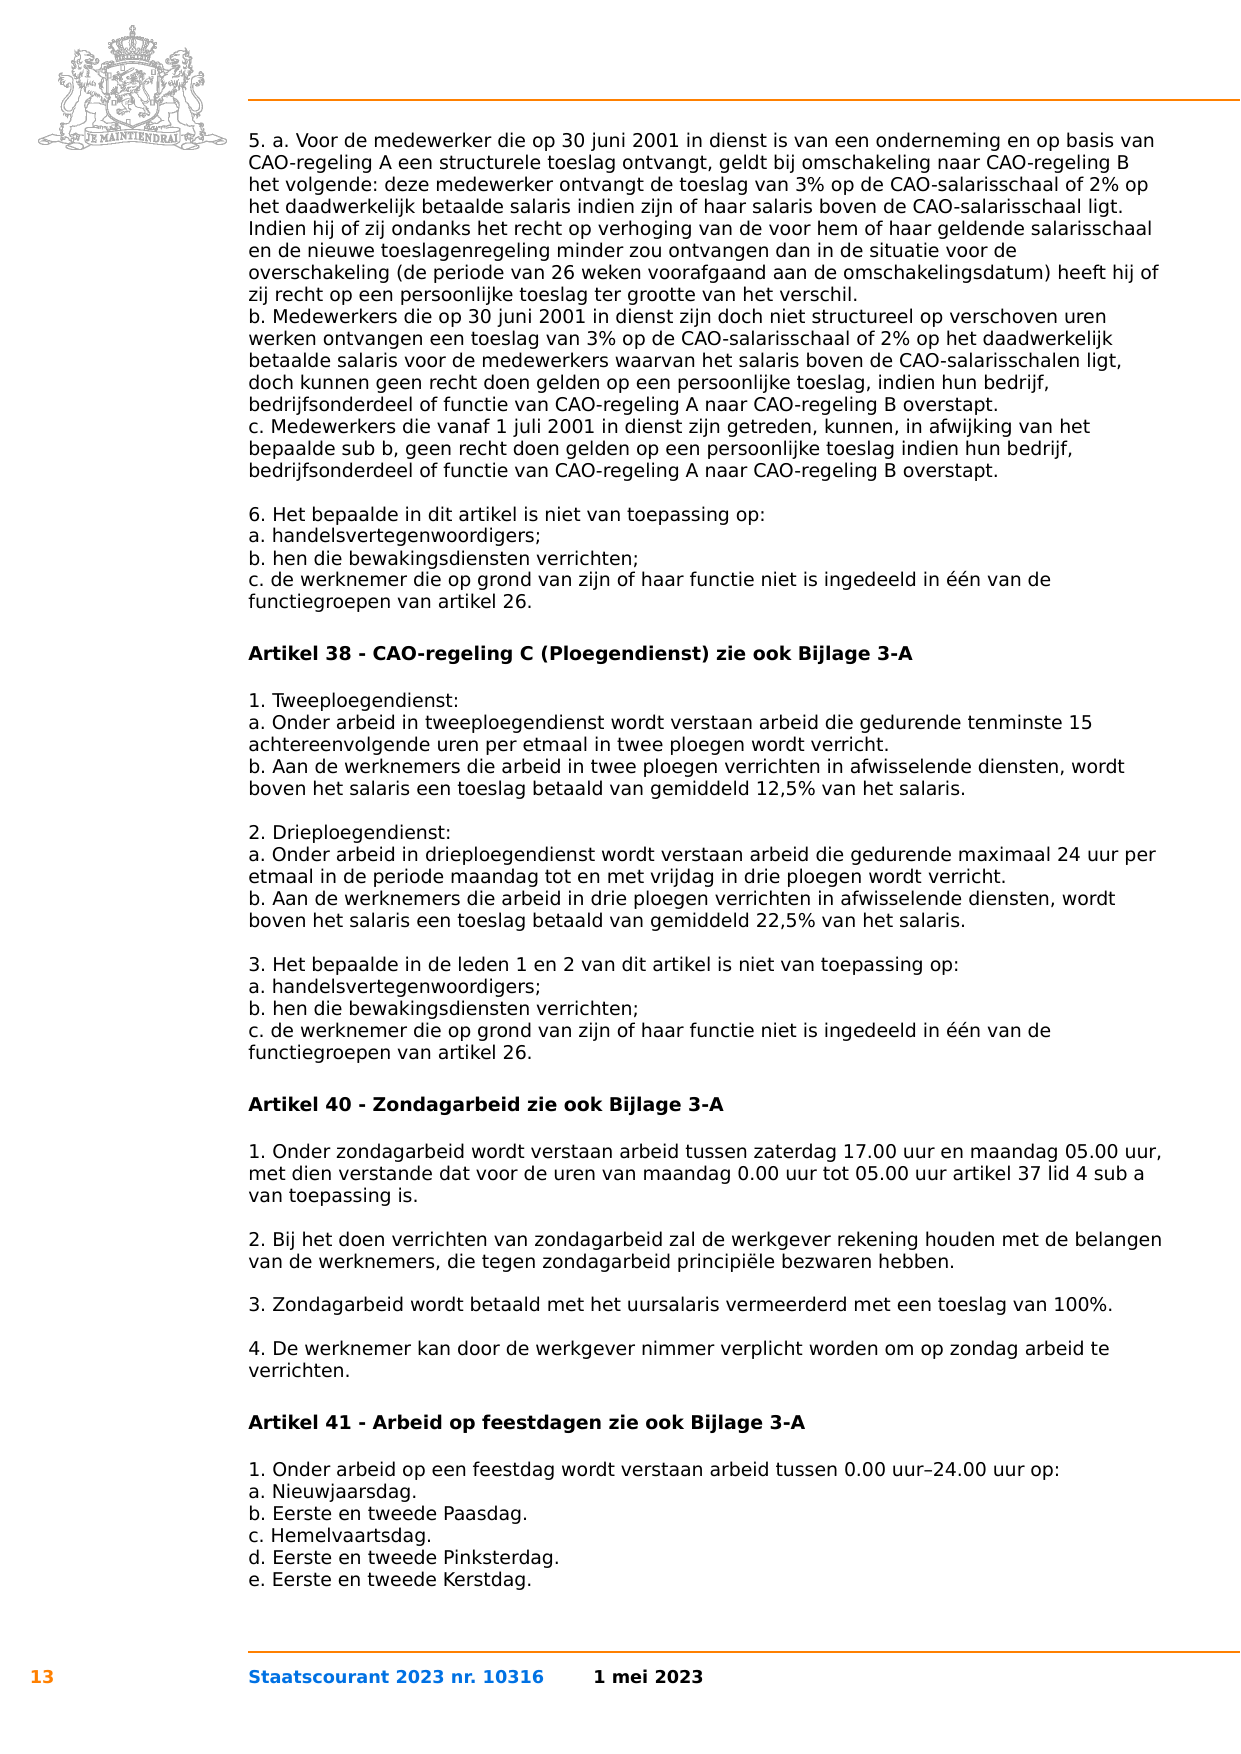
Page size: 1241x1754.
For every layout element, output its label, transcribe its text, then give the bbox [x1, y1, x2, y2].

text d. Eerste en tweede Pinksterdag. [248, 1547, 1163, 1569]
text a. Onder arbeid in drieploegendienst wordt verstaan arbeid die gedurende maximaal 24 uur per etmaal in de periode maandag tot en met vrijdag in drie ploegen wordt verricht. [248, 844, 1163, 888]
text b. Eerste en tweede Paasdag. [248, 1503, 1163, 1525]
text 5. a. Voor de medewerker die op 30 juni 2001 in dienst is van een onderneming en op basis van CAO-regeling A een structurele toeslag ontvangt, geldt bij omschakeling naar CAO-regeling B het volgende: deze medewerker ontvangt de toeslag van 3% op de CAO-salarisschaal of 2% op het daadwerkelijk betaalde salaris indien zijn of haar salaris boven de CAO-salarisschaal ligt. Indien hij of zij ondanks het recht op verhoging van de voor hem of haar geldende salarisschaal en de nieuwe toeslagenregeling minder zou ontvangen dan in de situatie voor de overschakeling (de periode van 26 weken voorafgaand aan de omschakelingsdatum) heeft hij of zij recht op een persoonlijke toeslag ter grootte van het verschil. [248, 130, 1163, 306]
text b. Aan de werknemers die arbeid in twee ploegen verrichten in afwisselende diensten, wordt boven het salaris een toeslag betaald van gemiddeld 12,5% van het salaris. [248, 756, 1163, 800]
text 3. Zondagarbeid wordt betaald met het uursalaris vermeerderd met een toeslag van 100%. [248, 1294, 1163, 1316]
text b. hen die bewakingsdiensten verrichten; [248, 547, 1163, 569]
text b. Medewerkers die op 30 juni 2001 in dienst zijn doch niet structureel op verschoven uren werken ontvangen een toeslag van 3% op de CAO-salarisschaal of 2% op het daadwerkelijk betaalde salaris voor de medewerkers waarvan het salaris boven de CAO-salarisschalen ligt, doch kunnen geen recht doen gelden op een persoonlijke toeslag, indien hun bedrijf, bedrijfsonderdeel of functie van CAO-regeling A naar CAO-regeling B overstapt. [248, 306, 1163, 416]
text 1. Tweeploegendienst: [248, 690, 1163, 712]
text c. de werknemer die op grond van zijn of haar functie niet is ingedeeld in één van de functiegroepen van artikel 26. [248, 569, 1163, 613]
text c. de werknemer die op grond van zijn of haar functie niet is ingedeeld in één van de functiegroepen van artikel 26. [248, 1020, 1163, 1064]
text b. Aan de werknemers die arbeid in drie ploegen verrichten in afwisselende diensten, wordt boven het salaris een toeslag betaald van gemiddeld 22,5% van het salaris. [248, 888, 1163, 932]
text a. Onder arbeid in tweeploegendienst wordt verstaan arbeid die gedurende tenminste 15 achtereenvolgende uren per etmaal in twee ploegen wordt verricht. [248, 712, 1163, 756]
text 2. Bij het doen verrichten van zondagarbeid zal de werkgever rekening houden met de belangen van de werknemers, die tegen zondagarbeid principiële bezwaren hebben. [248, 1228, 1163, 1272]
text e. Eerste en tweede Kerstdag. [248, 1569, 1163, 1591]
subtitle Artikel 38 - CAO-regeling C (Ploegendienst) zie ook Bijlage 3-A [248, 643, 1163, 665]
text 3. Het bepaalde in de leden 1 en 2 van dit artikel is niet van toepassing op: [248, 954, 1163, 976]
text 6. Het bepaalde in dit artikel is niet van toepassing op: [248, 503, 1163, 525]
text a. handelsvertegenwoordigers; [248, 976, 1163, 998]
subtitle Artikel 40 - Zondagarbeid zie ook Bijlage 3-A [248, 1094, 1163, 1116]
text a. Nieuwjaarsdag. [248, 1481, 1163, 1503]
text b. hen die bewakingsdiensten verrichten; [248, 998, 1163, 1020]
text 1. Onder arbeid op een feestdag wordt verstaan arbeid tussen 0.00 uur–24.00 uur op: [248, 1459, 1163, 1481]
text c. Hemelvaartsdag. [248, 1525, 1163, 1547]
text a. handelsvertegenwoordigers; [248, 525, 1163, 547]
subtitle Artikel 41 - Arbeid op feestdagen zie ook Bijlage 3-A [248, 1412, 1163, 1434]
text c. Medewerkers die vanaf 1 juli 2001 in dienst zijn getreden, kunnen, in afwijking van het bepaalde sub b, geen recht doen gelden op een persoonlijke toeslag indien hun bedrijf, bedrijfsonderdeel of functie van CAO-regeling A naar CAO-regeling B overstapt. [248, 416, 1163, 482]
text 1. Onder zondagarbeid wordt verstaan arbeid tussen zaterdag 17.00 uur en maandag 05.00 uur, met dien verstande dat voor de uren van maandag 0.00 uur tot 05.00 uur artikel 37 lid 4 sub a van toepassing is. [248, 1141, 1163, 1207]
text 2. Drieploegendienst: [248, 822, 1163, 844]
text 4. De werknemer kan door de werkgever nimmer verplicht worden om op zondag arbeid te verrichten. [248, 1338, 1163, 1382]
picture [38, 25, 227, 150]
